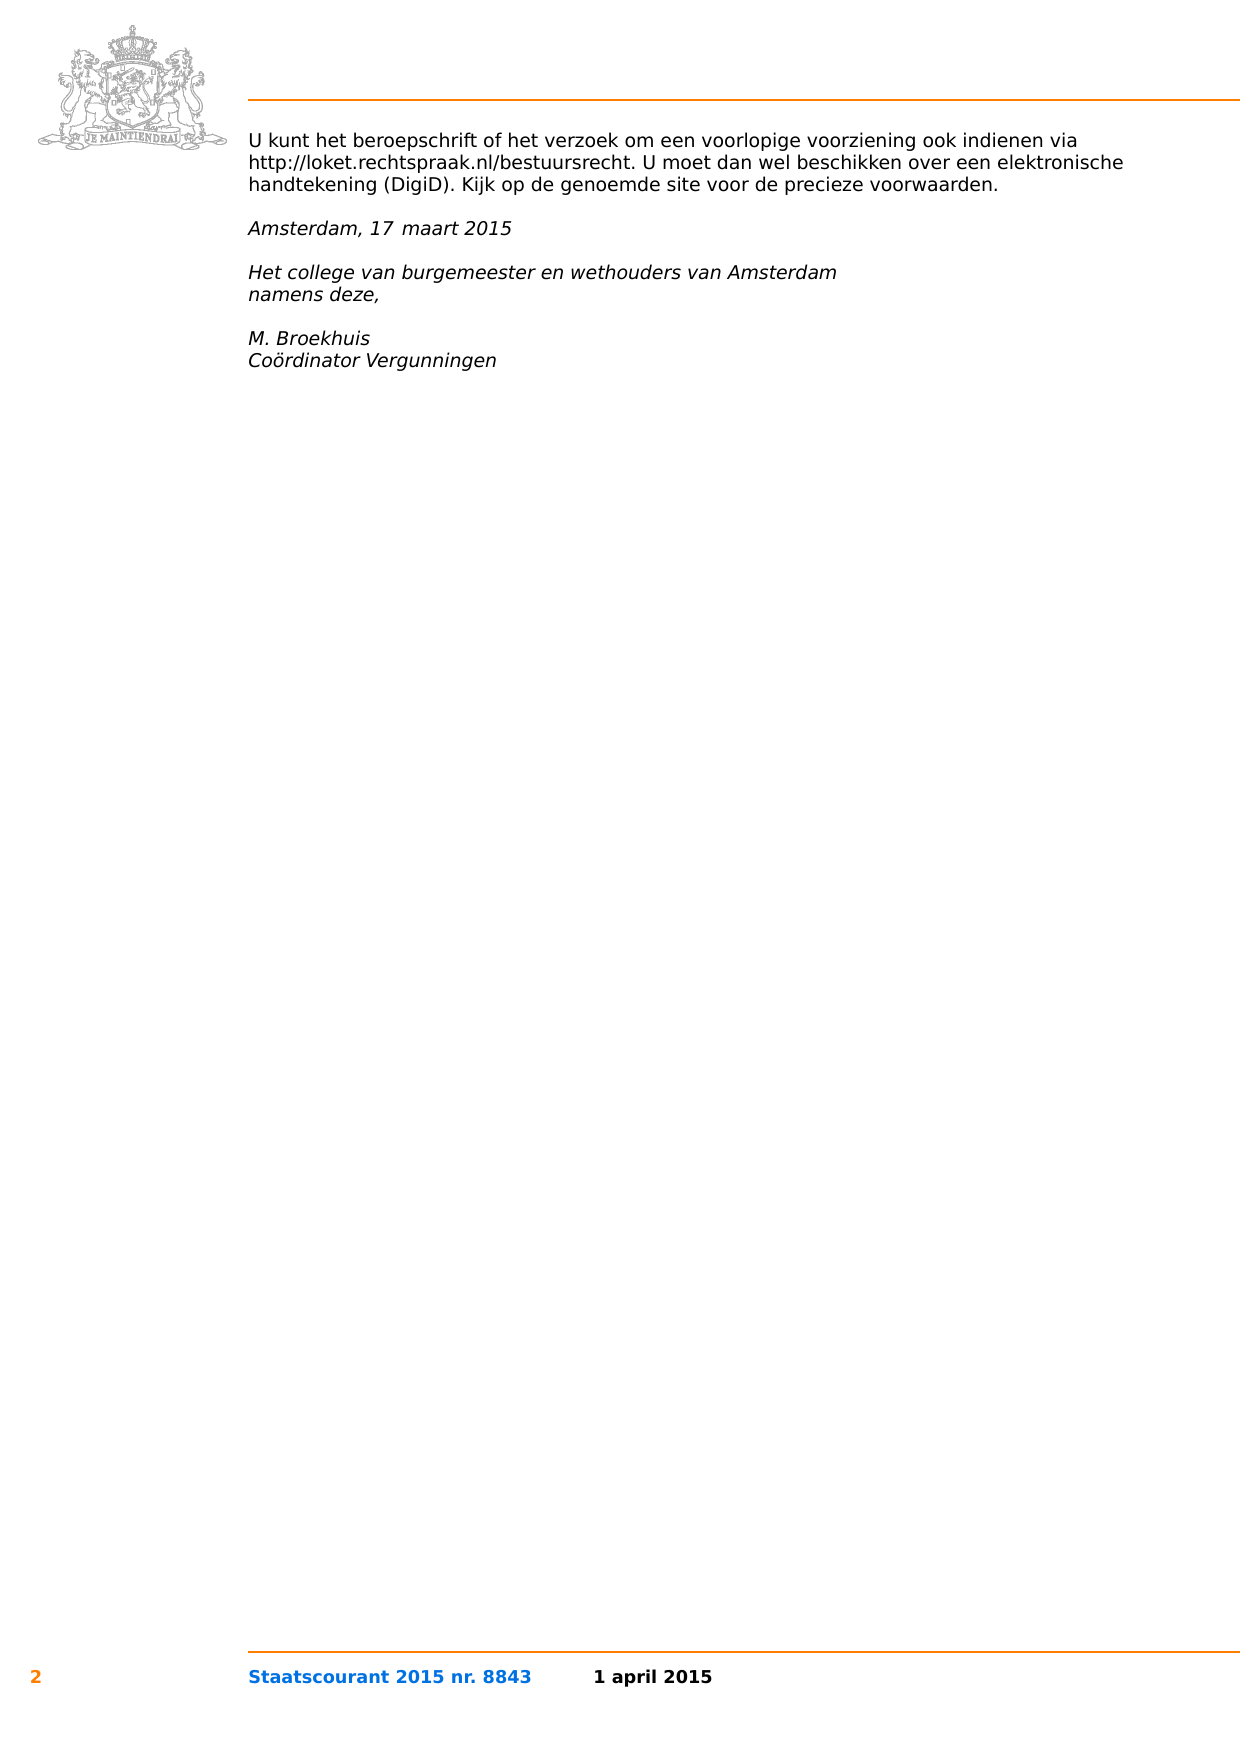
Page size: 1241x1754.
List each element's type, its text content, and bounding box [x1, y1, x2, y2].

text U kunt het beroepschrift of het verzoek om een voorlopige voorziening ook indienen via http://loket.rechtspraak.nl/bestuursrecht. U moet dan wel beschikken over een elektronische handtekening (DigiD). Kijk op de genoemde site voor de precieze voorwaarden. [248, 130, 1163, 196]
text Het college van burgemeester en wethouders van Amsterdam namens deze, M. Broekhuis Coördinator Vergunningen [248, 262, 1163, 371]
text Amsterdam, 17 maart 2015 [248, 218, 1163, 240]
picture [38, 25, 227, 150]
